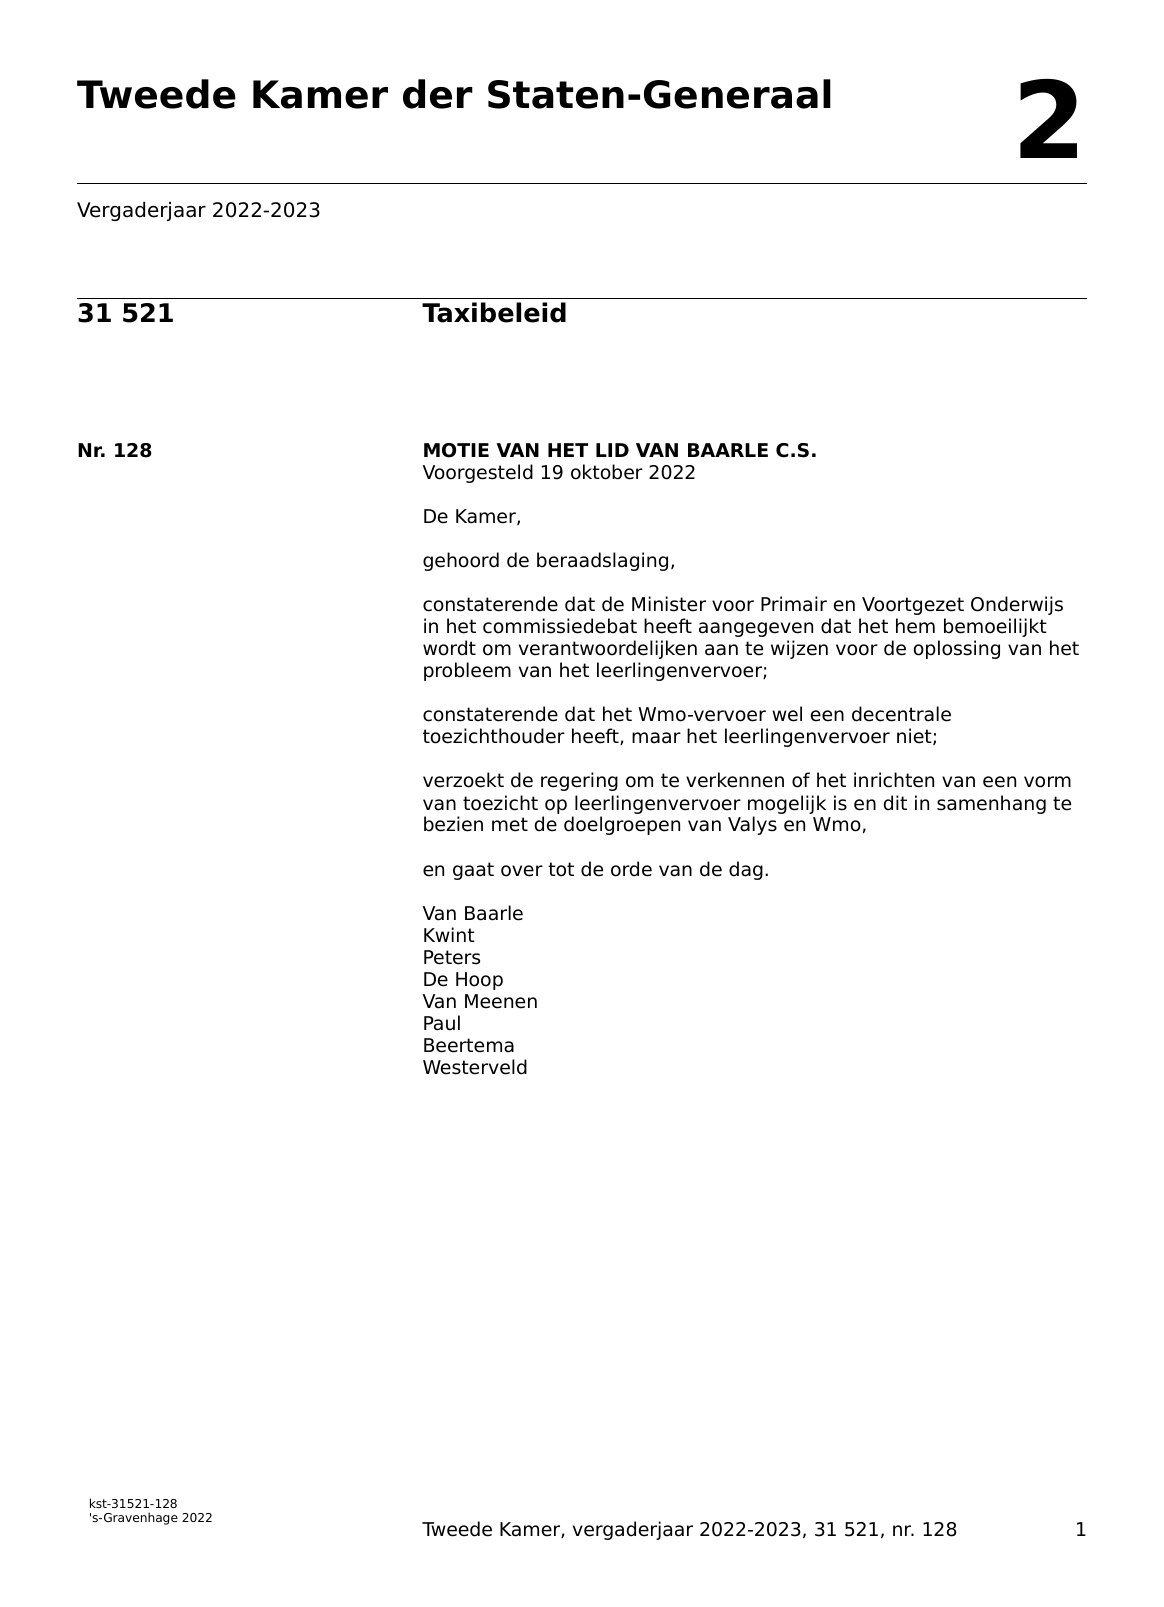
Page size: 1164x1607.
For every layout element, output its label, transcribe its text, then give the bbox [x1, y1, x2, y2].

text Van Meenen [422, 991, 1087, 1013]
subtitle Nr. 128 MOTIE VAN HET LID VAN BAARLE C.S. [77, 440, 1087, 462]
text Voorgesteld 19 oktober 2022 [422, 462, 1087, 484]
table_header Tweede Kamer der Staten-Generaal [77, 59, 886, 183]
table_cell Vergaderjaar 2022-2023 [77, 184, 1087, 298]
text Kwint [422, 925, 1087, 947]
text Westerveld [422, 1057, 1087, 1078]
text Beertema [422, 1034, 1087, 1057]
text 's-Gravenhage 2022 [88, 1511, 323, 1525]
text verzoekt de regering om te verkennen of het inrichten van een vorm van toezicht op leerlingenvervoer mogelijk is en dit in samenhang te bezien met de doelgroepen van Valys en Wmo, [422, 770, 1087, 836]
text Peters [422, 947, 1087, 969]
text kst-31521-128 [88, 1497, 323, 1511]
text constaterende dat de Minister voor Primair en Voortgezet Onderwijs in het commissiedebat heeft aangegeven dat het hem bemoeilijkt wordt om verantwoordelijken aan te wijzen voor de oplossing van het probleem van het leerlingenvervoer; [422, 594, 1087, 682]
text De Hoop [422, 969, 1087, 991]
text en gaat over tot de orde van de dag. [422, 858, 1087, 881]
text De Kamer, [422, 506, 1087, 528]
text gehoord de beraadslaging, [422, 550, 1087, 572]
table_header 2 [886, 59, 1087, 183]
text constaterende dat het Wmo-vervoer wel een decentrale toezichthouder heeft, maar het leerlingenvervoer niet; [422, 704, 1087, 748]
subtitle 31 521 Taxibeleid [77, 299, 1087, 329]
text Van Baarle [422, 903, 1087, 925]
text Paul [422, 1013, 1087, 1034]
